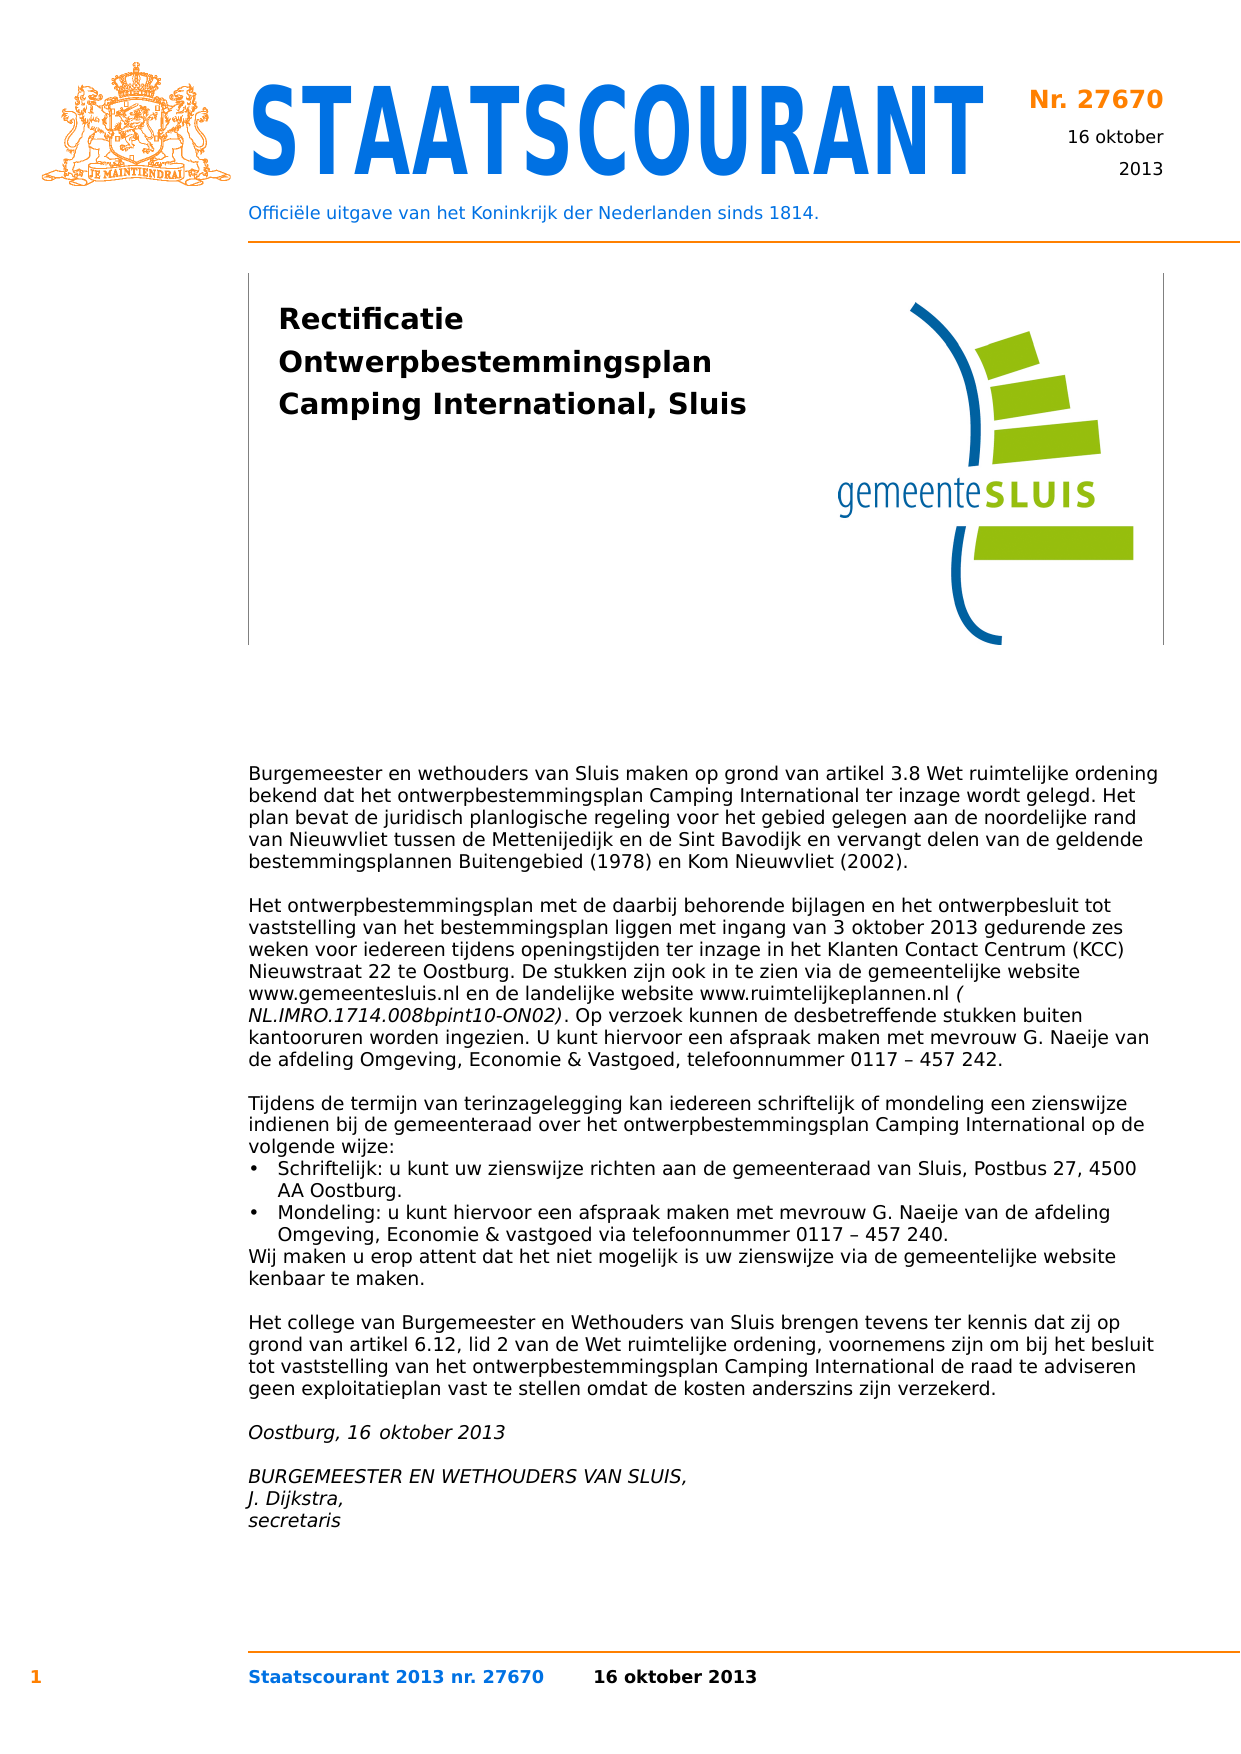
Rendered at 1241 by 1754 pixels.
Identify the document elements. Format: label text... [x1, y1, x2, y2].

text Wij maken u erop attent dat het niet mogelijk is uw zienswijze via de gemeentelijke website kenbaar te maken. [248, 1246, 1163, 1290]
picture [838, 302, 1134, 645]
text Tijdens de termijn van terinzagelegging kan iedereen schriftelijk of mondeling een zienswijze indienen bij de gemeenteraad over het ontwerpbestemmingsplan Camping International op de volgende wijze: [248, 1092, 1163, 1158]
text Burgemeester en wethouders van Sluis maken op grond van artikel 3.8 Wet ruimtelijke ordening bekend dat het ontwerpbestemmingsplan Camping International ter inzage wordt gelegd. Het plan bevat de juridisch planlogische regeling voor het gebied gelegen aan de noordelijke rand van Nieuwvliet tussen de Mettenijedijk en de Sint Bavodijk en vervangt delen van de geldende bestemmingsplannen Buitengebied (1978) en Kom Nieuwvliet (2002). [248, 763, 1163, 873]
text Het ontwerpbestemmingsplan met de daarbij behorende bijlagen en het ontwerpbesluit tot vaststelling van het bestemmingsplan liggen met ingang van 3 oktober 2013 gedurende zes weken voor iedereen tijdens openingstijden ter inzage in het Klanten Contact Centrum (KCC) Nieuwstraat 22 te Oostburg. De stukken zijn ook in te zien via de gemeentelijke website www.gemeentesluis.nl en de landelijke website www.ruimtelijkeplannen.nl ( NL.IMRO.1714.008bpint10-ON02). Op verzoek kunnen de desbetreffende stukken buiten kantooruren worden ingezien. U kunt hiervoor een afspraak maken met mevrouw G. Naeije van de afdeling Omgeving, Economie & Vastgoed, telefoonnummer 0117 – 457 242. [248, 895, 1163, 1071]
table_header [25, 62, 248, 241]
text BURGEMEESTER EN WETHOUDERS VAN SLUIS, J. Dijkstra, secretaris [248, 1466, 1163, 1532]
table_cell 16 oktober [998, 121, 1240, 153]
table_header Nr. 27670 [998, 62, 1240, 121]
text Oostburg, 16 oktober 2013 [248, 1422, 1163, 1444]
table_header STAATSCOURANT [248, 62, 998, 203]
table_cell Officiële uitgave van het Koninkrijk der Nederlanden sinds 1814. [248, 203, 1240, 241]
text • Schriftelijk: u kunt uw zienswijze richten aan de gemeenteraad van Sluis, Postbus 27, 4500 AA Oostburg. [248, 1158, 1163, 1202]
text • Mondeling: u kunt hiervoor een afspraak maken met mevrouw G. Naeije van de afdeling Omgeving, Economie & vastgoed via telefoonnummer 0117 – 457 240. [248, 1202, 1163, 1246]
text Het college van Burgemeester en Wethouders van Sluis brengen tevens ter kennis dat zij op grond van artikel 6.12, lid 2 van de Wet ruimtelijke ordening, voornemens zijn om bij het besluit tot vaststelling van het ontwerpbestemmingsplan Camping International de raad te adviseren geen exploitatieplan vast te stellen omdat de kosten anderszins zijn verzekerd. [248, 1312, 1163, 1400]
picture [41, 62, 231, 186]
table_cell 2013 [998, 153, 1240, 203]
subtitle Rectificatie Ontwerpbestemmingsplan Camping International, Sluis [249, 273, 1163, 645]
